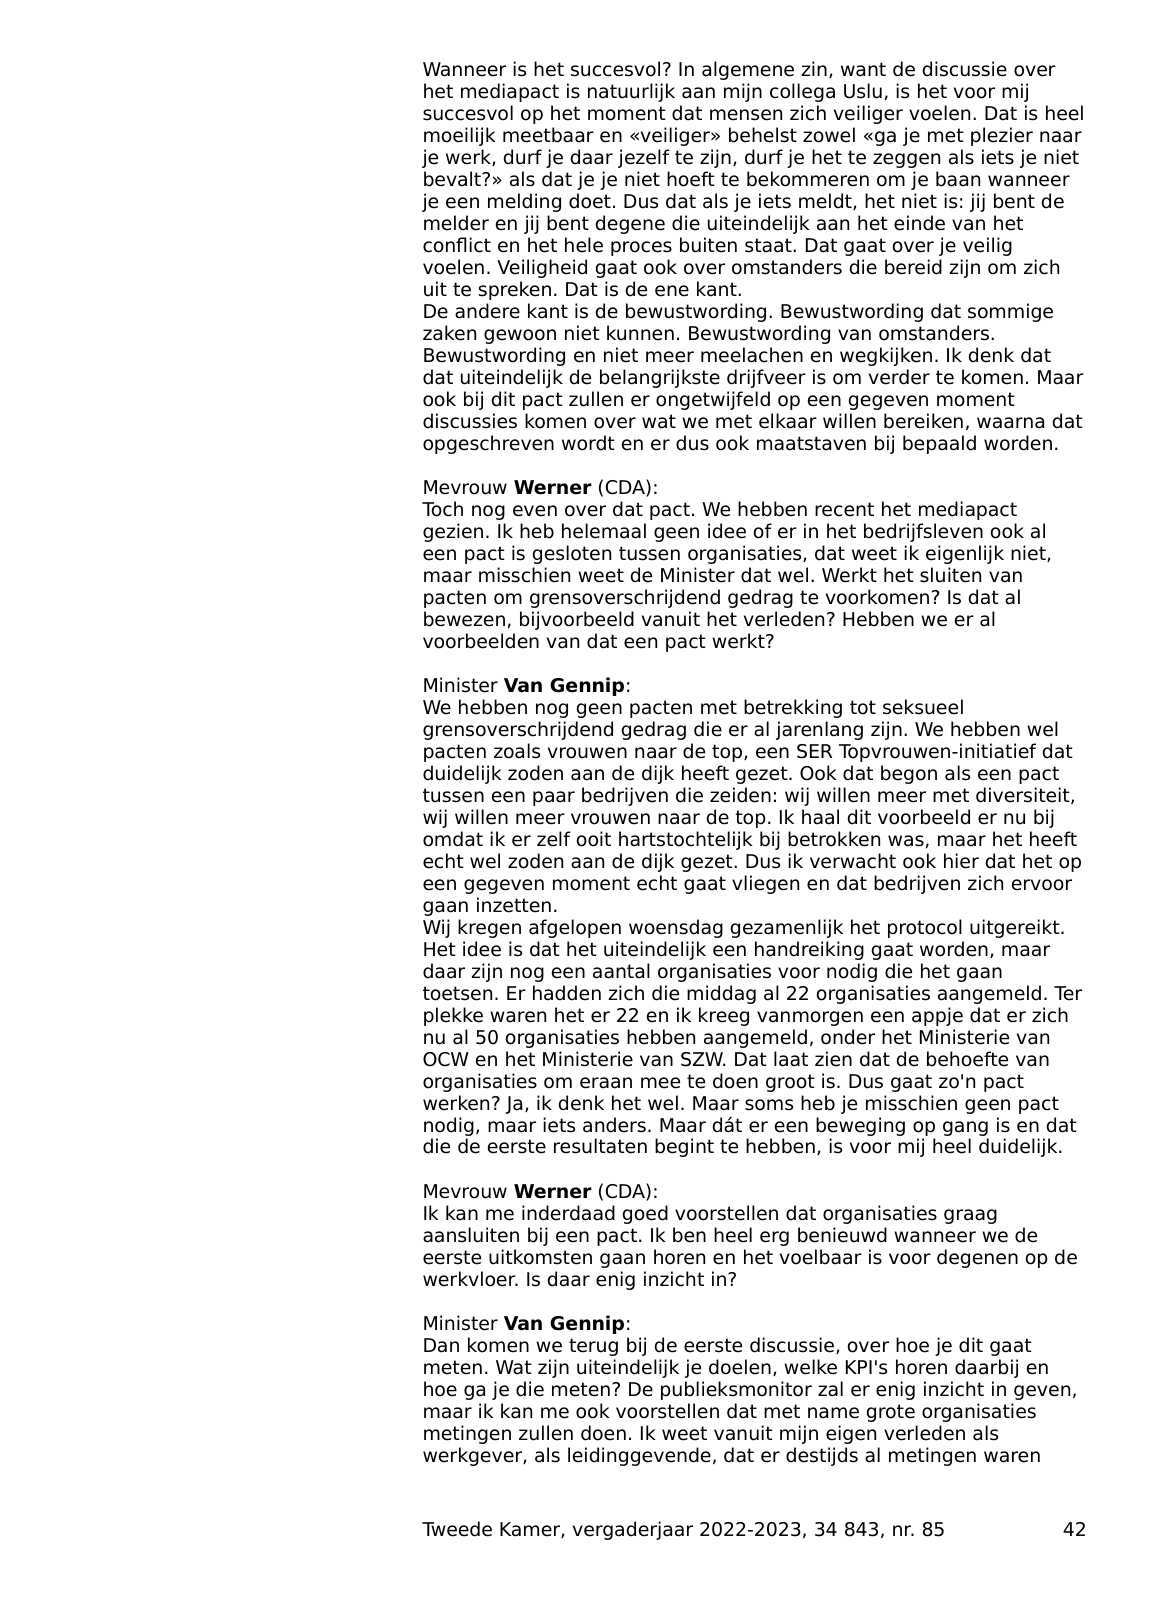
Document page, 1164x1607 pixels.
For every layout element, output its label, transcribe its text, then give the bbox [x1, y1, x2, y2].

text Minister Van Gennip: [422, 1313, 1087, 1335]
text Mevrouw Werner (CDA): [422, 1181, 1087, 1203]
text Wanneer is het succesvol? In algemene zin, want de discussie over het mediapact is natuurlijk aan mijn collega Uslu, is het voor mij succesvol op het moment dat mensen zich veiliger voelen. Dat is heel moeilijk meetbaar en «veiliger» behelst zowel «ga je met plezier naar je werk, durf je daar jezelf te zijn, durf je het te zeggen als iets je niet bevalt?» als dat je je niet hoeft te bekommeren om je baan wanneer je een melding doet. Dus dat als je iets meldt, het niet is: jij bent de melder en jij bent degene die uiteindelijk aan het einde van het conflict en het hele proces buiten staat. Dat gaat over je veilig voelen. Veiligheid gaat ook over omstanders die bereid zijn om zich uit te spreken. Dat is de ene kant. [422, 59, 1087, 301]
text Mevrouw Werner (CDA): [422, 477, 1087, 499]
text Dan komen we terug bij de eerste discussie, over hoe je dit gaat meten. Wat zijn uiteindelijk je doelen, welke KPI's horen daarbij en hoe ga je die meten? De publieksmonitor zal er enig inzicht in geven, maar ik kan me ook voorstellen dat met name grote organisaties metingen zullen doen. Ik weet vanuit mijn eigen verleden als werkgever, als leidinggevende, dat er destijds al metingen waren [422, 1335, 1087, 1467]
text We hebben nog geen pacten met betrekking tot seksueel grensoverschrijdend gedrag die er al jarenlang zijn. We hebben wel pacten zoals vrouwen naar de top, een SER Topvrouwen-initiatief dat duidelijk zoden aan de dijk heeft gezet. Ook dat begon als een pact tussen een paar bedrijven die zeiden: wij willen meer met diversiteit, wij willen meer vrouwen naar de top. Ik haal dit voorbeeld er nu bij omdat ik er zelf ooit hartstochtelijk bij betrokken was, maar het heeft echt wel zoden aan de dijk gezet. Dus ik verwacht ook hier dat het op een gegeven moment echt gaat vliegen en dat bedrijven zich ervoor gaan inzetten. [422, 697, 1087, 917]
text Minister Van Gennip: [422, 675, 1087, 697]
text Toch nog even over dat pact. We hebben recent het mediapact gezien. Ik heb helemaal geen idee of er in het bedrijfsleven ook al een pact is gesloten tussen organisaties, dat weet ik eigenlijk niet, maar misschien weet de Minister dat wel. Werkt het sluiten van pacten om grensoverschrijdend gedrag te voorkomen? Is dat al bewezen, bijvoorbeeld vanuit het verleden? Hebben we er al voorbeelden van dat een pact werkt? [422, 499, 1087, 653]
text De andere kant is de bewustwording. Bewustwording dat sommige zaken gewoon niet kunnen. Bewustwording van omstanders. Bewustwording en niet meer meelachen en wegkijken. Ik denk dat dat uiteindelijk de belangrijkste drijfveer is om verder te komen. Maar ook bij dit pact zullen er ongetwijfeld op een gegeven moment discussies komen over wat we met elkaar willen bereiken, waarna dat opgeschreven wordt en er dus ook maatstaven bij bepaald worden. [422, 301, 1087, 455]
text Wij kregen afgelopen woensdag gezamenlijk het protocol uitgereikt. Het idee is dat het uiteindelijk een handreiking gaat worden, maar daar zijn nog een aantal organisaties voor nodig die het gaan toetsen. Er hadden zich die middag al 22 organisaties aangemeld. Ter plekke waren het er 22 en ik kreeg vanmorgen een appje dat er zich nu al 50 organisaties hebben aangemeld, onder het Ministerie van OCW en het Ministerie van SZW. Dat laat zien dat de behoefte van organisaties om eraan mee te doen groot is. Dus gaat zo'n pact werken? Ja, ik denk het wel. Maar soms heb je misschien geen pact nodig, maar iets anders. Maar dát er een beweging op gang is en dat die de eerste resultaten begint te hebben, is voor mij heel duidelijk. [422, 917, 1087, 1158]
text Ik kan me inderdaad goed voorstellen dat organisaties graag aansluiten bij een pact. Ik ben heel erg benieuwd wanneer we de eerste uitkomsten gaan horen en het voelbaar is voor degenen op de werkvloer. Is daar enig inzicht in? [422, 1203, 1087, 1291]
